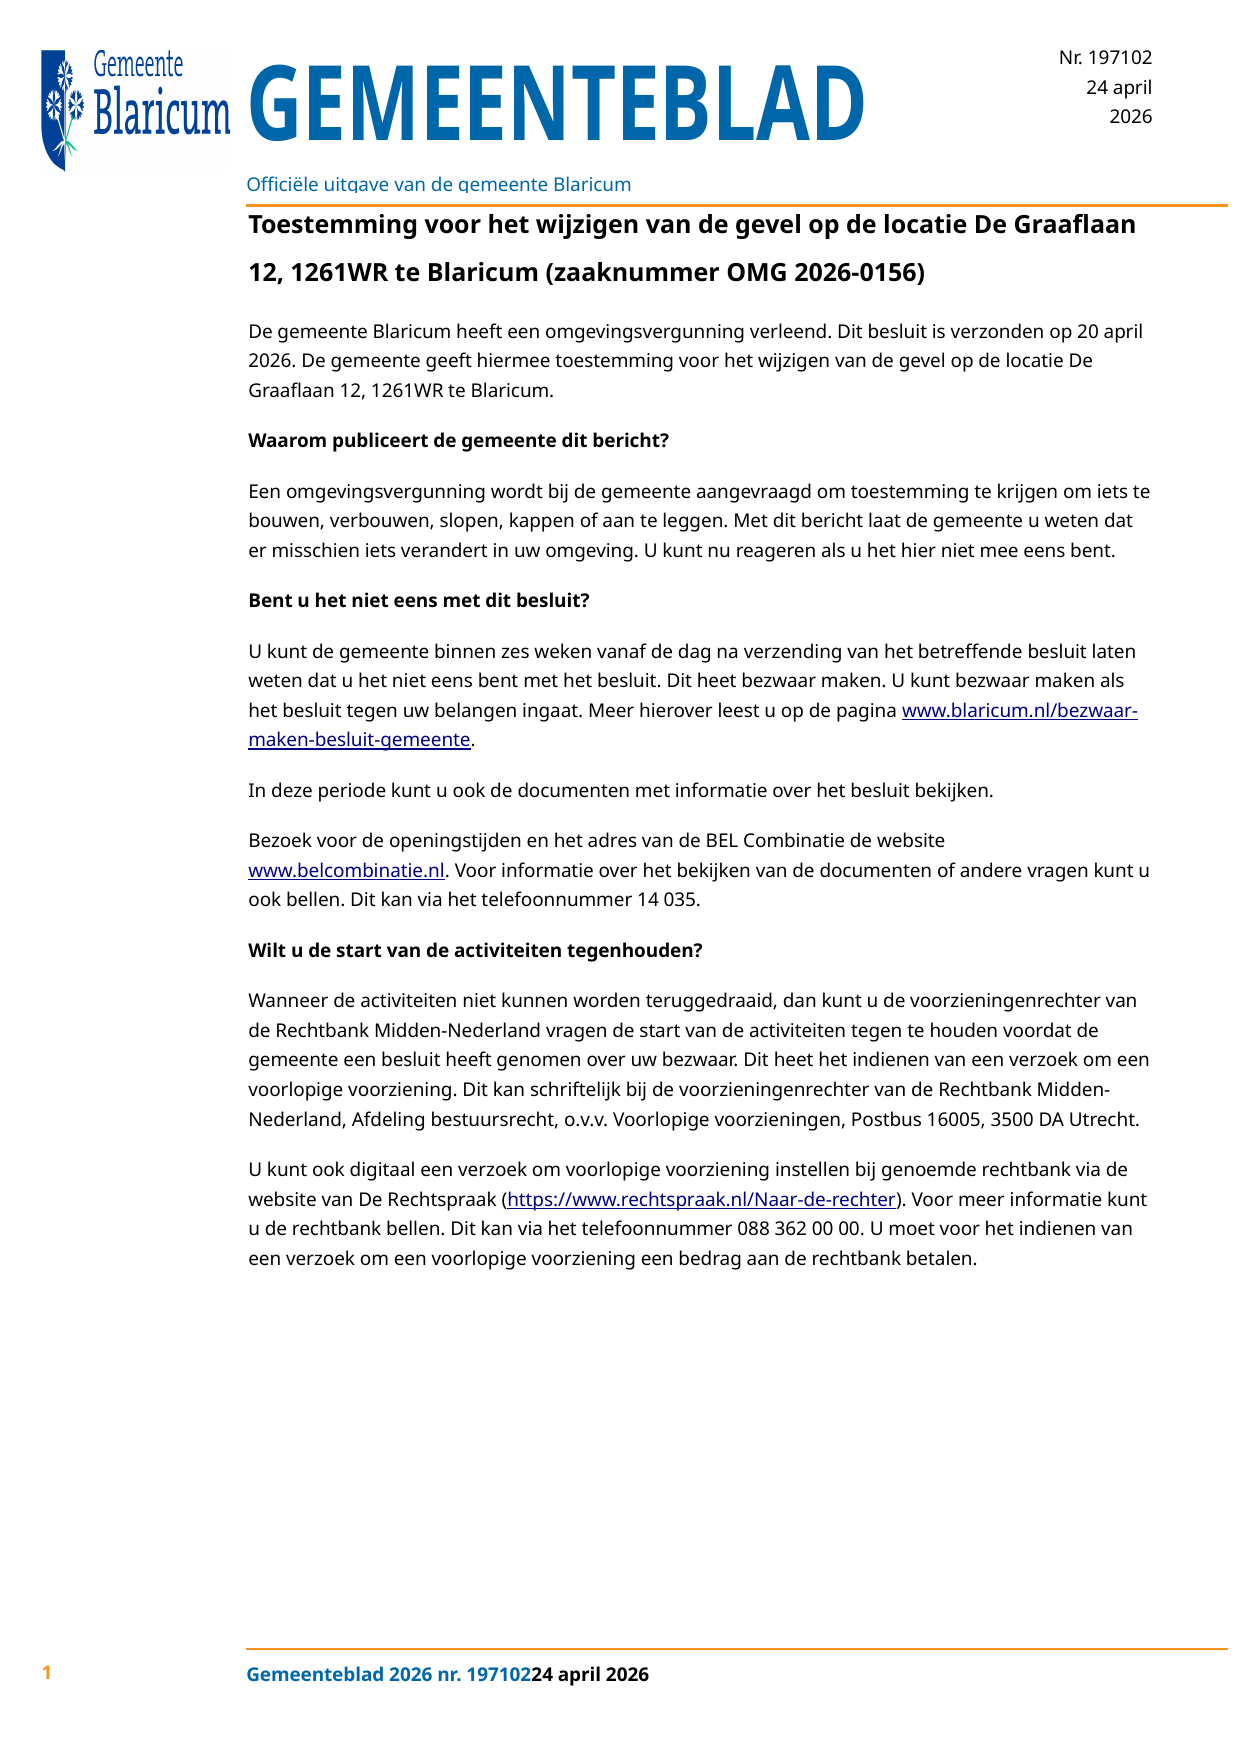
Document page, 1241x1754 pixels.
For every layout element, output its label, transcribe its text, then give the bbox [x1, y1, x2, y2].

text Bent u het niet eens met dit besluit? [248, 587, 1152, 613]
picture [41, 47, 231, 172]
text Wanneer de activiteiten niet kunnen worden teruggedraaid, dan kunt u de voorzieningenrechter van de Rechtbank Midden-Nederland vragen de start van de activiteiten tegen te houden voordat de gemeente een besluit heeft genomen over uw bezwaar. Dit heet het indienen van een verzoek om een voorlopige voorziening. Dit kan schriftelijk bij de voorzieningenrechter van de Rechtbank Midden-Nederland, Afdeling bestuursrecht, o.v.v. Voorlopige voorzieningen, Postbus 16005, 3500 DA Utrecht. [248, 987, 1152, 1132]
text Waarom publiceert de gemeente dit bericht? [248, 427, 1152, 453]
text Een omgevingsvergunning wordt bij de gemeente aangevraagd om toestemming te krijgen om iets te bouwen, verbouwen, slopen, kappen of aan te leggen. Met dit bericht laat de gemeente u weten dat er misschien iets verandert in uw omgeving. U kunt nu reageren als u het hier niet mee eens bent. [248, 478, 1152, 563]
text Wilt u de start van de activiteiten tegenhouden? [248, 937, 1152, 963]
text U kunt de gemeente binnen zes weken vanaf de dag na verzending van het betreffende besluit laten weten dat u het niet eens bent met het besluit. Dit heet bezwaar maken. U kunt bezwaar maken als het besluit tegen uw belangen ingaat. Meer hierover leest u op de pagina www.blaricum.nl/bezwaar-maken-besluit-gemeente. [248, 638, 1152, 752]
text In deze periode kunt u ook de documenten met informatie over het besluit bekijken. [248, 777, 1152, 803]
text Toestemming voor het wijzigen van de gevel op de locatie De Graaflaan 12, 1261WR te Blaricum (zaaknummer OMG 2026-0156) [248, 207, 1152, 288]
text De gemeente Blaricum heeft een omgevingsvergunning verleend. Dit besluit is verzonden op 20 april 2026. De gemeente geeft hiermee toestemming voor het wijzigen van de gevel op de locatie De Graaflaan 12, 1261WR te Blaricum. [248, 318, 1152, 403]
text Bezoek voor de openingstijden en het adres van de BEL Combinatie de website www.belcombinatie.nl. Voor informatie over het bekijken van de documenten of andere vragen kunt u ook bellen. Dit kan via het telefoonnummer 14 035. [248, 827, 1152, 912]
text U kunt ook digitaal een verzoek om voorlopige voorziening instellen bij genoemde rechtbank via de website van De Rechtspraak (https://www.rechtspraak.nl/Naar-de-rechter). Voor meer informatie kunt u de rechtbank bellen. Dit kan via het telefoonnummer 088 362 00 00. U moet voor het indienen van een verzoek om een voorlopige voorziening een bedrag aan de rechtbank betalen. [248, 1156, 1152, 1271]
